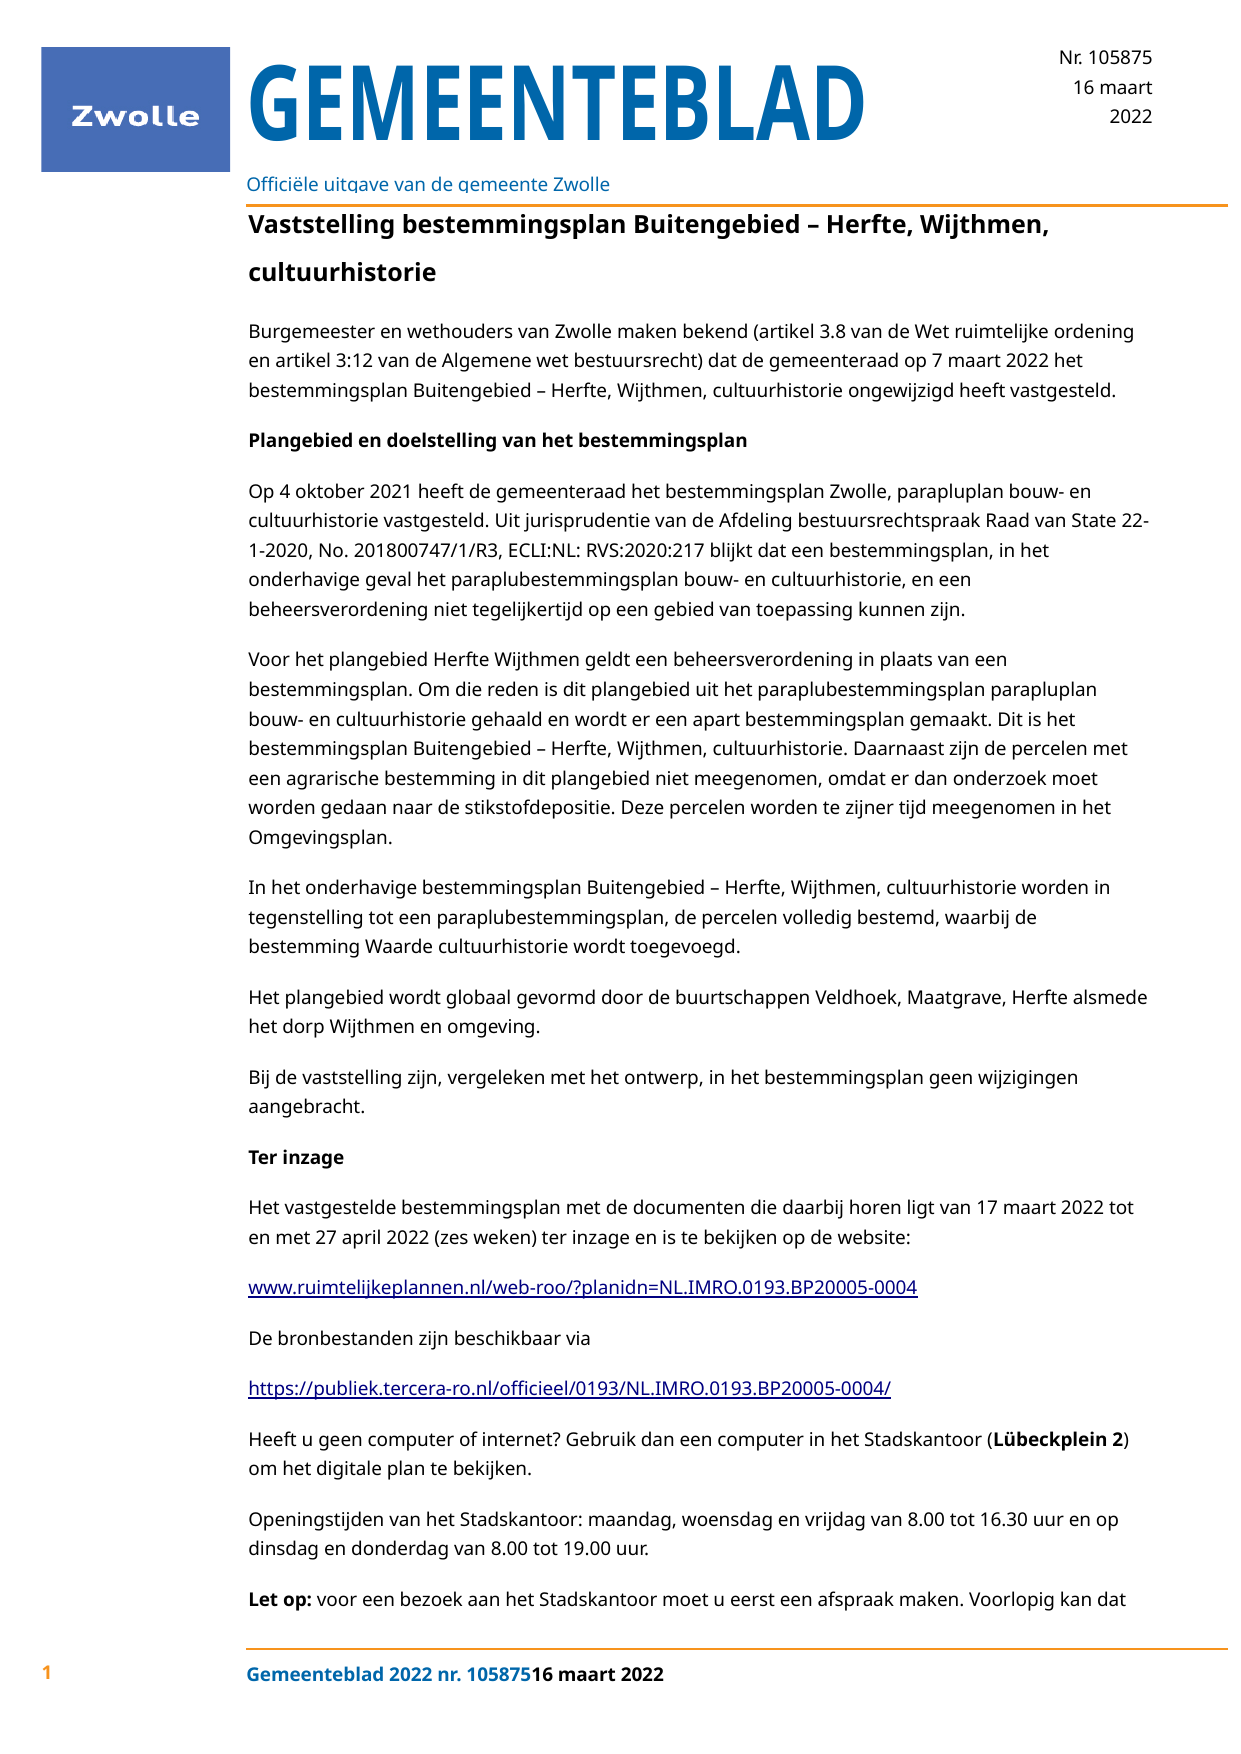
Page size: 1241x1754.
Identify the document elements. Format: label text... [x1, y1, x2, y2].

text Het vastgestelde bestemmingsplan met de documenten die daarbij horen ligt van 17 maart 2022 tot en met 27 april 2022 (zes weken) ter inzage en is te bekijken op de website: [248, 1194, 1152, 1250]
picture [41, 47, 231, 172]
text Plangebied en doelstelling van het bestemmingsplan [248, 427, 1152, 453]
text De bronbestanden zijn beschikbaar via [248, 1325, 1152, 1351]
text Let op: voor een bezoek aan het Stadskantoor moet u eerst een afspraak maken. Voorlopig kan dat [248, 1586, 1152, 1612]
text In het onderhavige bestemmingsplan Buitengebied – Herfte, Wijthmen, cultuurhistorie worden in tegenstelling tot een paraplubestemmingsplan, de percelen volledig bestemd, waarbij de bestemming Waarde cultuurhistorie wordt toegevoegd. [248, 874, 1152, 959]
text https://publiek.tercera-ro.nl/officieel/0193/NL.IMRO.0193.BP20005-0004/ [248, 1375, 1152, 1401]
text Op 4 oktober 2021 heeft de gemeenteraad het bestemmingsplan Zwolle, parapluplan bouw- en cultuurhistorie vastgesteld. Uit jurisprudentie van de Afdeling bestuursrechtspraak Raad van State 22-1-2020, No. 201800747/1/R3, ECLI:NL: RVS:2020:217 blijkt dat een bestemmingsplan, in het onderhavige geval het paraplubestemmingsplan bouw- en cultuurhistorie, en een beheersverordening niet tegelijkertijd op een gebied van toepassing kunnen zijn. [248, 478, 1152, 622]
text Heeft u geen computer of internet? Gebruik dan een computer in het Stadskantoor (Lübeckplein 2) om het digitale plan te bekijken. [248, 1426, 1152, 1481]
text Vaststelling bestemmingsplan Buitengebied – Herfte, Wijthmen, cultuurhistorie [248, 207, 1152, 288]
text www.ruimtelijkeplannen.nl/web-roo/?planidn=NL.IMRO.0193.BP20005-0004 [248, 1274, 1152, 1300]
text Openingstijden van het Stadskantoor: maandag, woensdag en vrijdag van 8.00 tot 16.30 uur en op dinsdag en donderdag van 8.00 tot 19.00 uur. [248, 1506, 1152, 1561]
text Ter inzage [248, 1144, 1152, 1170]
text Bij de vaststelling zijn, vergeleken met het ontwerp, in het bestemmingsplan geen wijzigingen aangebracht. [248, 1064, 1152, 1119]
text Het plangebied wordt globaal gevormd door de buurtschappen Veldhoek, Maatgrave, Herfte alsmede het dorp Wijthmen en omgeving. [248, 984, 1152, 1039]
text Burgemeester en wethouders van Zwolle maken bekend (artikel 3.8 van de Wet ruimtelijke ordening en artikel 3:12 van de Algemene wet bestuursrecht) dat de gemeenteraad op 7 maart 2022 het bestemmingsplan Buitengebied – Herfte, Wijthmen, cultuurhistorie ongewijzigd heeft vastgesteld. [248, 318, 1152, 403]
text Voor het plangebied Herfte Wijthmen geldt een beheersverordening in plaats van een bestemmingsplan. Om die reden is dit plangebied uit het paraplubestemmingsplan parapluplan bouw- en cultuurhistorie gehaald en wordt er een apart bestemmingsplan gemaakt. Dit is het bestemmingsplan Buitengebied – Herfte, Wijthmen, cultuurhistorie. Daarnaast zijn de percelen met een agrarische bestemming in dit plangebied niet meegenomen, omdat er dan onderzoek moet worden gedaan naar de stikstofdepositie. Deze percelen worden te zijner tijd meegenomen in het Omgevingsplan. [248, 647, 1152, 850]
